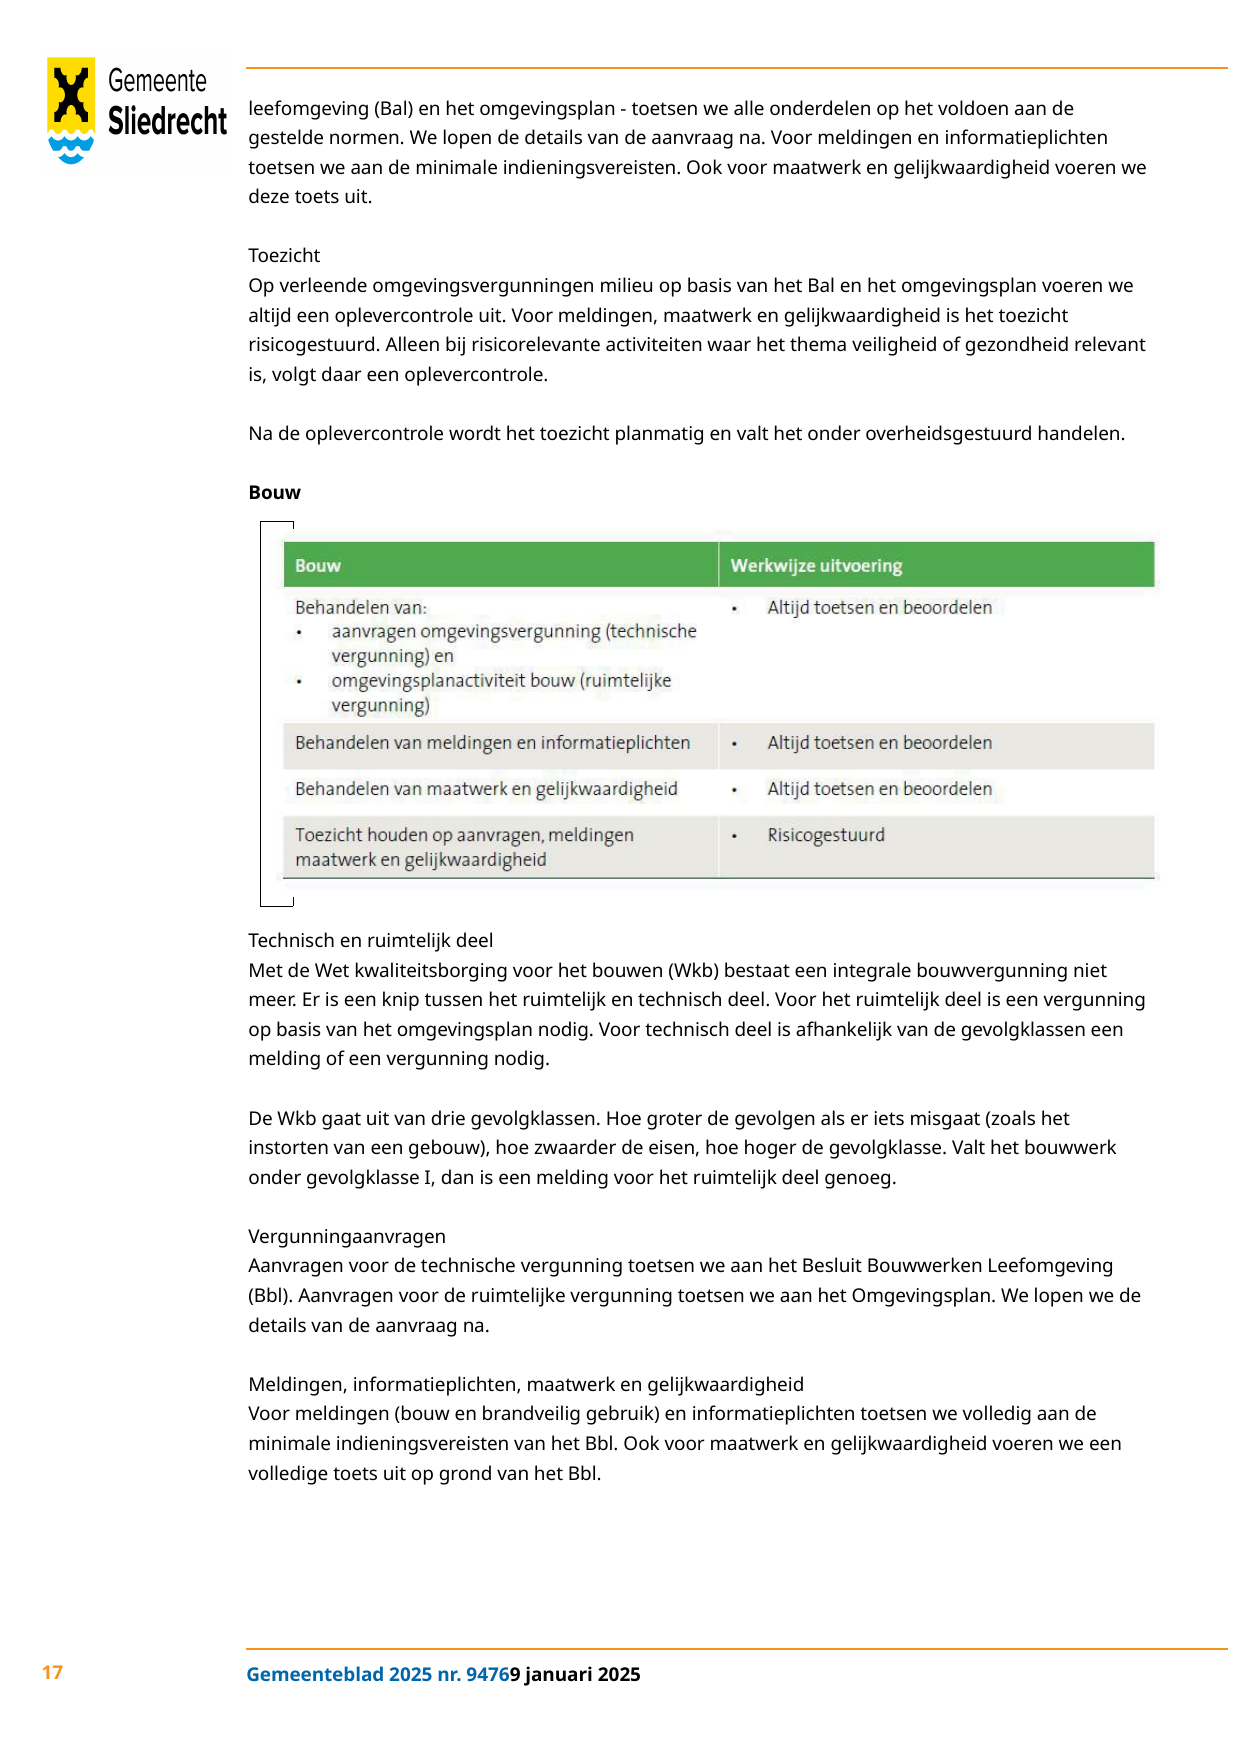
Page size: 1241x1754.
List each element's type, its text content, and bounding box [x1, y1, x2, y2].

text Meldingen, informatieplichten, maatwerk en gelijkwaardigheid [248, 1371, 1152, 1397]
text leefomgeving (Bal) en het omgevingsplan - toetsen we alle onderdelen op het voldoen aan de gestelde normen. We lopen de details van de aanvraag na. Voor meldingen en informatieplichten toetsen we aan de minimale indieningsvereisten. Ook voor maatwerk en gelijkwaardigheid voeren we deze toets uit. [248, 95, 1152, 209]
text Toezicht [248, 243, 1152, 268]
text Vergunningaanvragen [248, 1223, 1152, 1249]
text Bouw [248, 479, 1152, 505]
text Op verleende omgevingsvergunningen milieu op basis van het Bal en het omgevingsplan voeren we altijd een oplevercontrole uit. Voor meldingen, maatwerk en gelijkwaardigheid is het toezicht risicogestuurd. Alleen bij risicorelevante activiteiten waar het thema veiligheid of gezondheid relevant is, volgt daar een oplevercontrole. [248, 272, 1152, 387]
text De Wkb gaat uit van drie gevolgklassen. Hoe groter de gevolgen als er iets misgaat (zoals het instorten van een gebouw), hoe zwaarder de eisen, hoe hoger de gevolgklasse. Valt het bouwwerk onder gevolgklasse I, dan is een melding voor het ruimtelijk deel genoeg. [248, 1105, 1152, 1189]
text Technisch en ruimtelijk deel [248, 927, 1152, 953]
picture [268, 529, 1173, 897]
text Met de Wet kwaliteitsborging voor het bouwen (Wkb) bestaat een integrale bouwvergunning niet meer. Er is een knip tussen het ruimtelijk en technisch deel. Voor het ruimtelijk deel is een vergunning op basis van het omgevingsplan nodig. Voor technisch deel is afhankelijk van de gevolgklassen een melding of een vergunning nodig. [248, 957, 1152, 1071]
text Voor meldingen (bouw en brandveilig gebruik) en informatieplichten toetsen we volledig aan de minimale indieningsvereisten van het Bbl. Ook voor maatwerk en gelijkwaardigheid voeren we een volledige toets uit op grond van het Bbl. [248, 1401, 1152, 1485]
picture [41, 47, 231, 172]
text Aanvragen voor de technische vergunning toetsen we aan het Besluit Bouwwerken Leefomgeving (Bbl). Aanvragen voor de ruimtelijke vergunning toetsen we aan het Omgevingsplan. We lopen we de details van de aanvraag na. [248, 1253, 1152, 1337]
text Na de oplevercontrole wordt het toezicht planmatig en valt het onder overheidsgestuurd handelen. [248, 420, 1152, 446]
